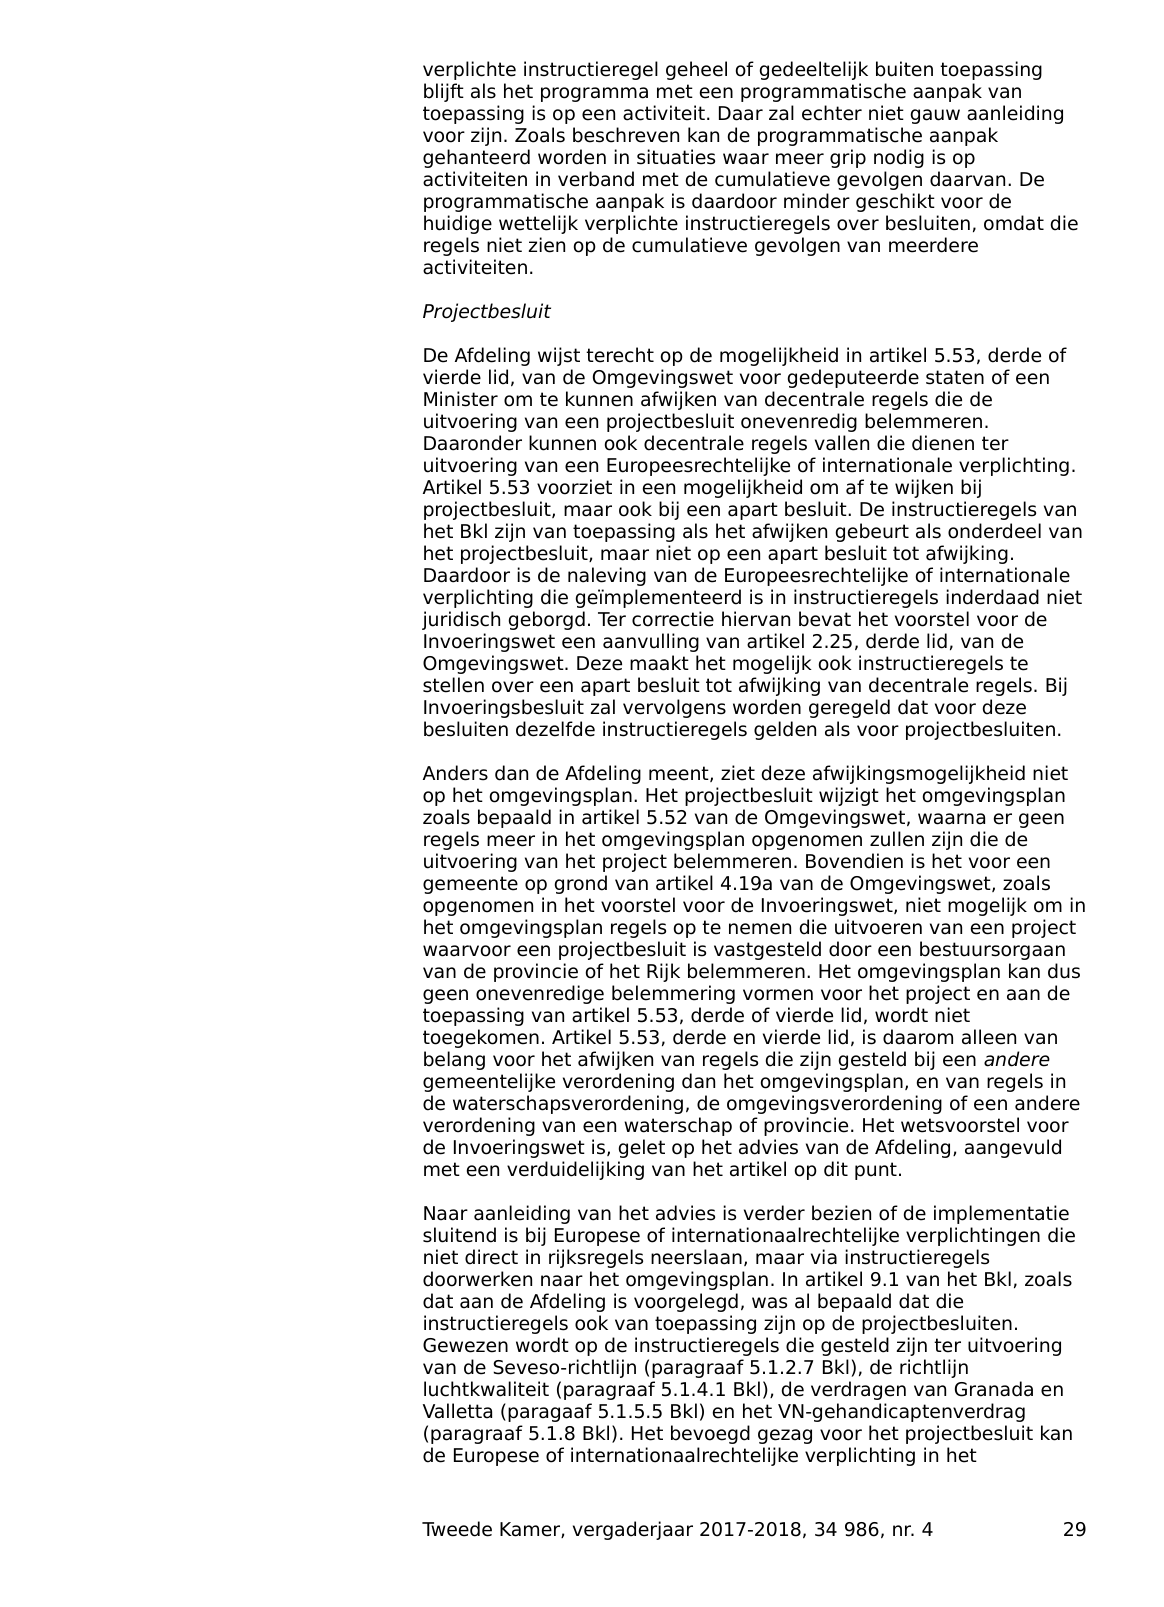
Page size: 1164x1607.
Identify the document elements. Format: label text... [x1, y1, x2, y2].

text verplichte instructieregel geheel of gedeeltelijk buiten toepassing blijft als het programma met een programmatische aanpak van toepassing is op een activiteit. Daar zal echter niet gauw aanleiding voor zijn. Zoals beschreven kan de programmatische aanpak gehanteerd worden in situaties waar meer grip nodig is op activiteiten in verband met de cumulatieve gevolgen daarvan. De programmatische aanpak is daardoor minder geschikt voor de huidige wettelijk verplichte instructieregels over besluiten, omdat die regels niet zien op de cumulatieve gevolgen van meerdere activiteiten. [422, 59, 1087, 279]
text Naar aanleiding van het advies is verder bezien of de implementatie sluitend is bij Europese of internationaalrechtelijke verplichtingen die niet direct in rijksregels neerslaan, maar via instructieregels doorwerken naar het omgevingsplan. In artikel 9.1 van het Bkl, zoals dat aan de Afdeling is voorgelegd, was al bepaald dat die instructieregels ook van toepassing zijn op de projectbesluiten. Gewezen wordt op de instructieregels die gesteld zijn ter uitvoering van de Seveso-richtlijn (paragraaf 5.1.2.7 Bkl), de richtlijn luchtkwaliteit (paragraaf 5.1.4.1 Bkl), de verdragen van Granada en Valletta (paragaaf 5.1.5.5 Bkl) en het VN-gehandicaptenverdrag (paragraaf 5.1.8 Bkl). Het bevoegd gezag voor het projectbesluit kan de Europese of internationaalrechtelijke verplichting in het [422, 1203, 1087, 1467]
text De Afdeling wijst terecht op de mogelijkheid in artikel 5.53, derde of vierde lid, van de Omgevingswet voor gedeputeerde staten of een Minister om te kunnen afwijken van decentrale regels die de uitvoering van een projectbesluit onevenredig belemmeren. Daaronder kunnen ook decentrale regels vallen die dienen ter uitvoering van een Europeesrechtelijke of internationale verplichting. Artikel 5.53 voorziet in een mogelijkheid om af te wijken bij projectbesluit, maar ook bij een apart besluit. De instructieregels van het Bkl zijn van toepassing als het afwijken gebeurt als onderdeel van het projectbesluit, maar niet op een apart besluit tot afwijking. Daardoor is de naleving van de Europeesrechtelijke of internationale verplichting die geïmplementeerd is in instructieregels inderdaad niet juridisch geborgd. Ter correctie hiervan bevat het voorstel voor de Invoeringswet een aanvulling van artikel 2.25, derde lid, van de Omgevingswet. Deze maakt het mogelijk ook instructieregels te stellen over een apart besluit tot afwijking van decentrale regels. Bij Invoeringsbesluit zal vervolgens worden geregeld dat voor deze besluiten dezelfde instructieregels gelden als voor projectbesluiten. [422, 345, 1087, 741]
subtitle Projectbesluit [422, 301, 1087, 323]
text Anders dan de Afdeling meent, ziet deze afwijkingsmogelijkheid niet op het omgevingsplan. Het projectbesluit wijzigt het omgevingsplan zoals bepaald in artikel 5.52 van de Omgevingswet, waarna er geen regels meer in het omgevingsplan opgenomen zullen zijn die de uitvoering van het project belemmeren. Bovendien is het voor een gemeente op grond van artikel 4.19a van de Omgevingswet, zoals opgenomen in het voorstel voor de Invoeringswet, niet mogelijk om in het omgevingsplan regels op te nemen die uitvoeren van een project waarvoor een projectbesluit is vastgesteld door een bestuursorgaan van de provincie of het Rijk belemmeren. Het omgevingsplan kan dus geen onevenredige belemmering vormen voor het project en aan de toepassing van artikel 5.53, derde of vierde lid, wordt niet toegekomen. Artikel 5.53, derde en vierde lid, is daarom alleen van belang voor het afwijken van regels die zijn gesteld bij een andere gemeentelijke verordening dan het omgevingsplan, en van regels in de waterschapsverordening, de omgevingsverordening of een andere verordening van een waterschap of provincie. Het wetsvoorstel voor de Invoeringswet is, gelet op het advies van de Afdeling, aangevuld met een verduidelijking van het artikel op dit punt. [422, 763, 1087, 1181]
